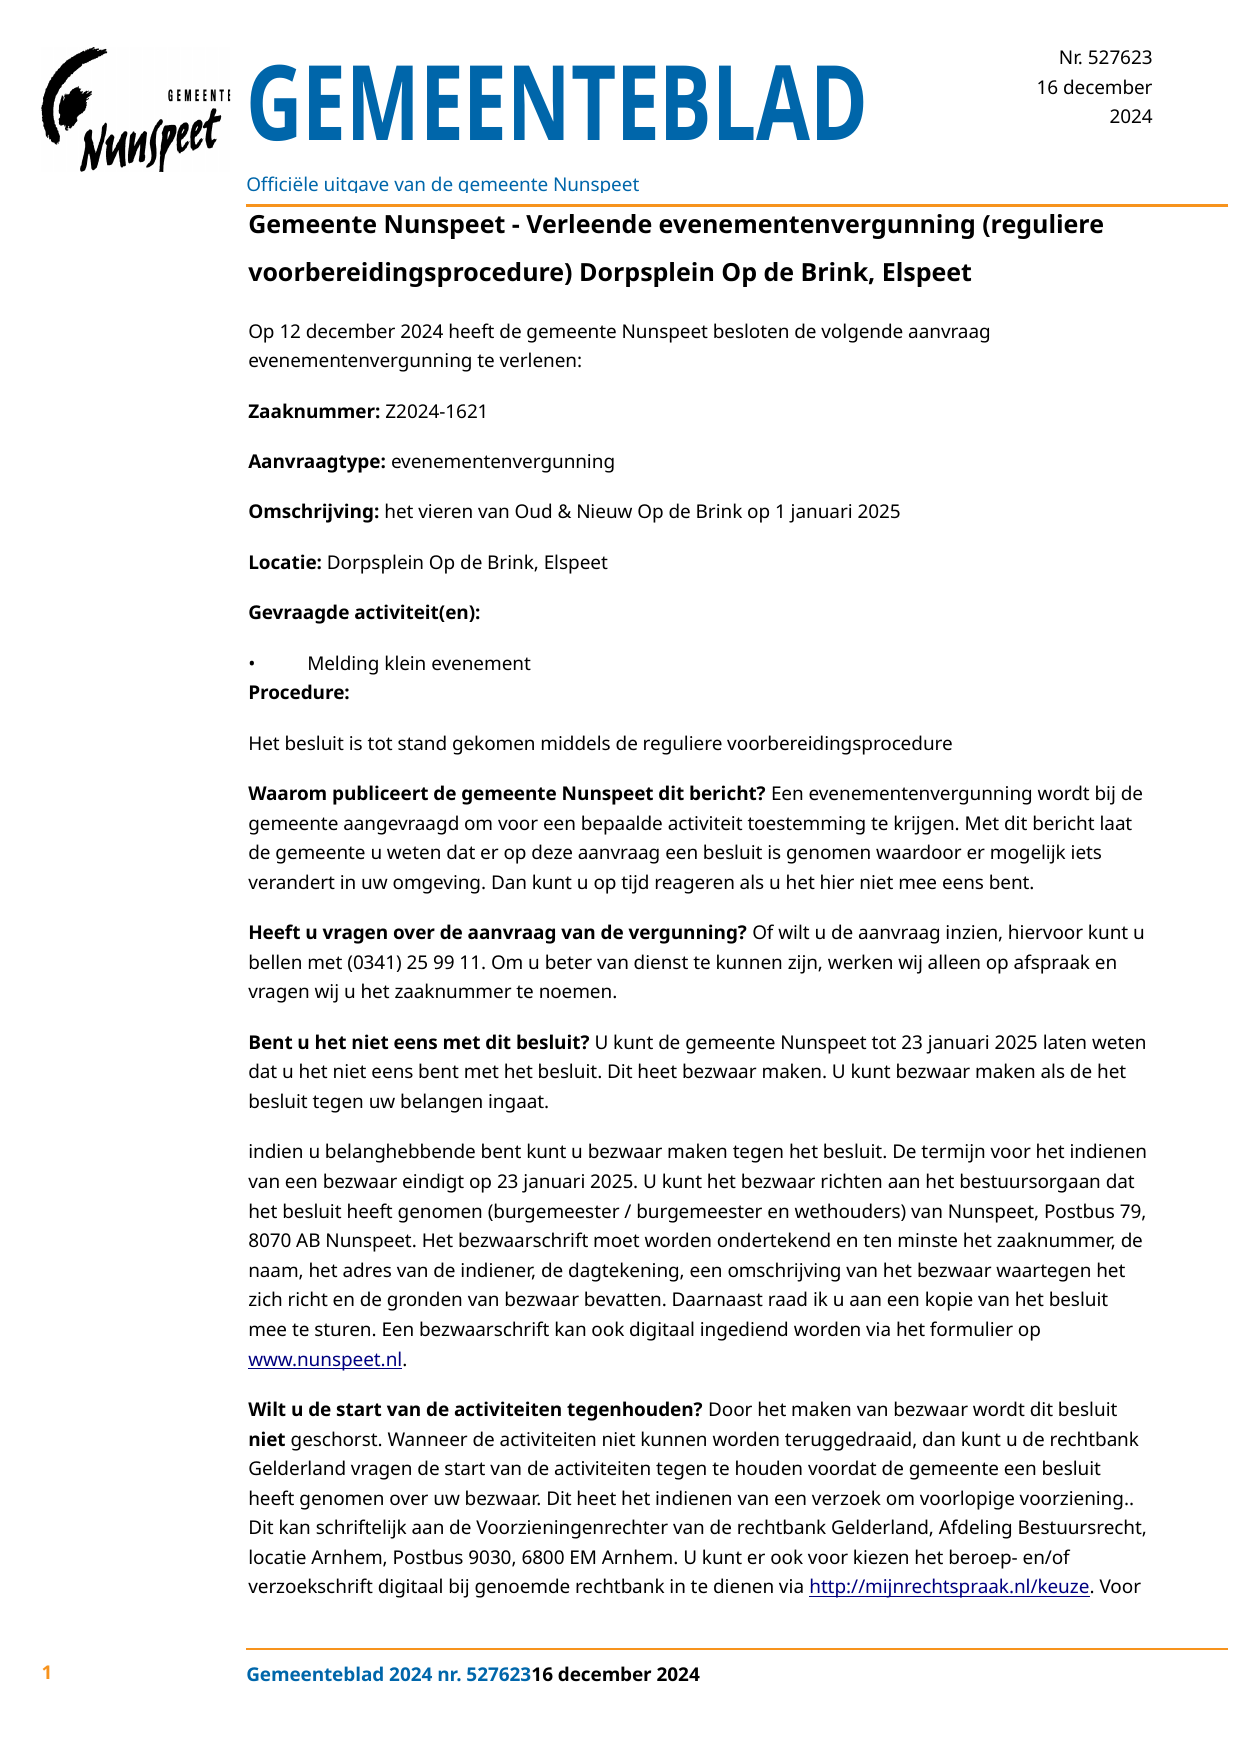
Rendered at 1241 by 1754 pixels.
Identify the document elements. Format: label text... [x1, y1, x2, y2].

text Heeft u vragen over de aanvraag van de vergunning? Of wilt u de aanvraag inzien, hiervoor kunt u bellen met (0341) 25 99 11. Om u beter van dienst te kunnen zijn, werken wij alleen op afspraak en vragen wij u het zaaknummer te noemen. [248, 919, 1152, 1004]
text Zaaknummer: Z2024-1621 [248, 398, 1152, 424]
text Procedure: [248, 679, 1152, 705]
text Waarom publiceert de gemeente Nunspeet dit bericht? Een evenementenvergunning wordt bij de gemeente aangevraagd om voor een bepaalde activiteit toestemming te krijgen. Met dit bericht laat de gemeente u weten dat er op deze aanvraag een besluit is genomen waardoor er mogelijk iets verandert in uw omgeving. Dan kunt u op tijd reageren als u het hier niet mee eens bent. [248, 780, 1152, 895]
text Op 12 december 2024 heeft de gemeente Nunspeet besloten de volgende aanvraag evenementenvergunning te verlenen: [248, 318, 1152, 373]
text Gevraagde activiteit(en): [248, 599, 1152, 625]
text Locatie: Dorpsplein Op de Brink, Elspeet [248, 549, 1152, 575]
text indien u belanghebbende bent kunt u bezwaar maken tegen het besluit. De termijn voor het indienen van een bezwaar eindigt op 23 januari 2025. U kunt het bezwaar richten aan het bestuursorgaan dat het besluit heeft genomen (burgemeester / burgemeester en wethouders) van Nunspeet, Postbus 79, 8070 AB Nunspeet. Het bezwaarschrift moet worden ondertekend en ten minste het zaaknummer, de naam, het adres van de indiener, de dagtekening, een omschrijving van het bezwaar waartegen het zich richt en de gronden van bezwaar bevatten. Daarnaast raad ik u aan een kopie van het besluit mee te sturen. Een bezwaarschrift kan ook digitaal ingediend worden via het formulier op www.nunspeet.nl. [248, 1139, 1152, 1372]
text Het besluit is tot stand gekomen middels de reguliere voorbereidingsprocedure [248, 730, 1152, 756]
list Melding klein evenement [248, 650, 1152, 676]
text Wilt u de start van de activiteiten tegenhouden? Door het maken van bezwaar wordt dit besluit niet geschorst. Wanneer de activiteiten niet kunnen worden teruggedraaid, dan kunt u de rechtbank Gelderland vragen de start van de activiteiten tegen te houden voordat de gemeente een besluit heeft genomen over uw bezwaar. Dit heet het indienen van een verzoek om voorlopige voorziening.. Dit kan schriftelijk aan de Voorzieningenrechter van de rechtbank Gelderland, Afdeling Bestuursrecht, locatie Arnhem, Postbus 9030, 6800 EM Arnhem. U kunt er ook voor kiezen het beroep- en/of verzoekschrift digitaal bij genoemde rechtbank in te dienen via http://mijnrechtspraak.nl/keuze. Voor [248, 1396, 1152, 1599]
picture [41, 47, 231, 172]
text Aanvraagtype: evenementenvergunning [248, 448, 1152, 474]
text Omschrijving: het vieren van Oud & Nieuw Op de Brink op 1 januari 2025 [248, 499, 1152, 524]
text Gemeente Nunspeet - Verleende evenementenvergunning (reguliere voorbereidingsprocedure) Dorpsplein Op de Brink, Elspeet [248, 207, 1152, 288]
text Bent u het niet eens met dit besluit? U kunt de gemeente Nunspeet tot 23 januari 2025 laten weten dat u het niet eens bent met het besluit. Dit heet bezwaar maken. U kunt bezwaar maken als de het besluit tegen uw belangen ingaat. [248, 1029, 1152, 1114]
